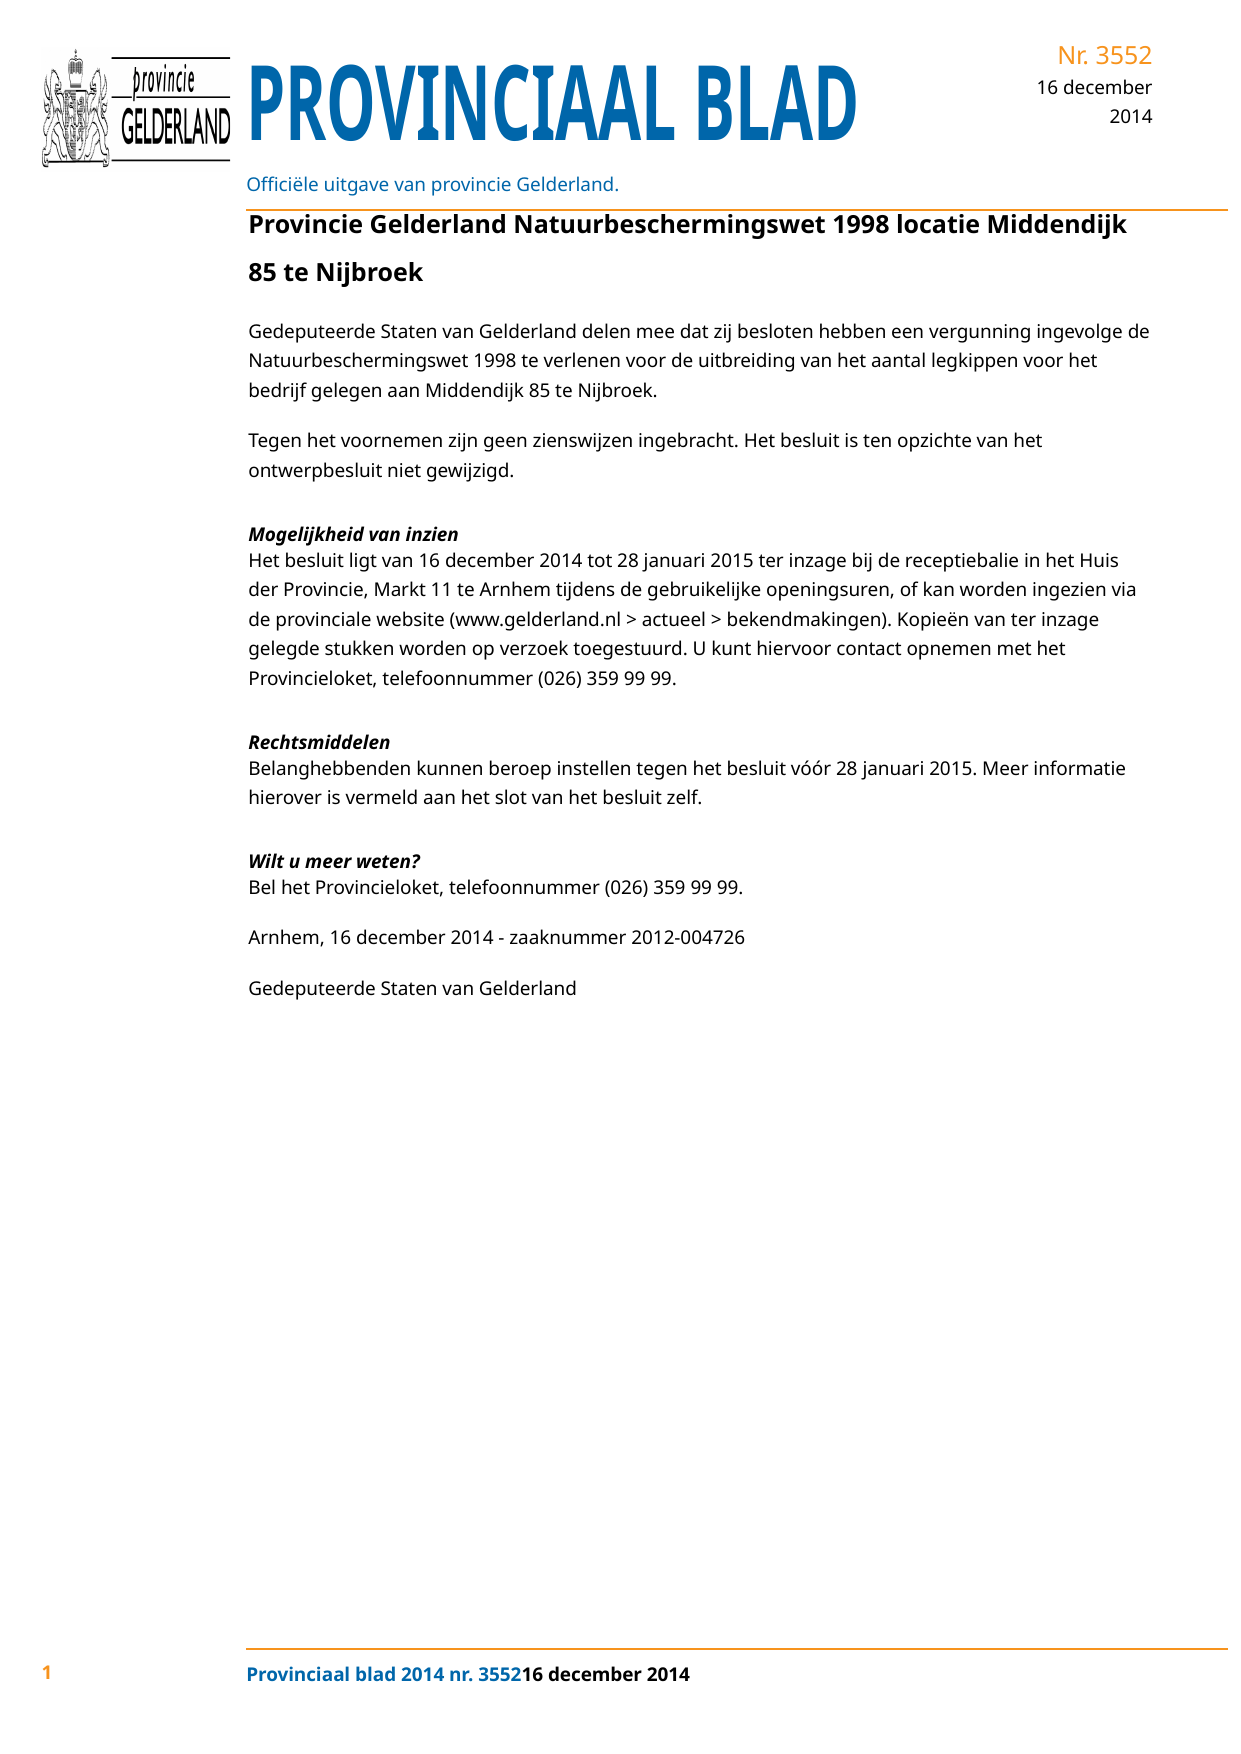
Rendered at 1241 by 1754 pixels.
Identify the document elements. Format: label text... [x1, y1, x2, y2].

text Het besluit ligt van 16 december 2014 tot 28 januari 2015 ter inzage bij de receptiebalie in het Huis der Provincie, Markt 11 te Arnhem tijdens de gebruikelijke openingsuren, of kan worden ingezien via de provinciale website (www.gelderland.nl > actueel > bekendmakingen). Kopieën van ter inzage gelegde stukken worden op verzoek toegestuurd. U kunt hiervoor contact opnemen met het Provincieloket, telefoonnummer (026) 359 99 99. [248, 547, 1152, 691]
text Gedeputeerde Staten van Gelderland [248, 975, 1152, 1001]
text Arnhem, 16 december 2014 - zaaknummer 2012-004726 [248, 924, 1152, 950]
text Gedeputeerde Staten van Gelderland delen mee dat zij besloten hebben een vergunning ingevolge de Natuurbeschermingswet 1998 te verlenen voor de uitbreiding van het aantal legkippen voor het bedrijf gelegen aan Middendijk 85 te Nijbroek. [248, 318, 1152, 403]
text Belanghebbenden kunnen beroep instellen tegen het besluit vóór 28 januari 2015. Meer informatie hierover is vermeld aan het slot van het besluit zelf. [248, 755, 1152, 810]
text Provincie Gelderland Natuurbeschermingswet 1998 locatie Middendijk 85 te Nijbroek [248, 211, 1152, 288]
picture [41, 47, 231, 172]
text Tegen het voornemen zijn geen zienswijzen ingebracht. Het besluit is ten opzichte van het ontwerpbesluit niet gewijzigd. [248, 427, 1152, 483]
text Mogelijkheid van inzien [248, 521, 1152, 547]
text Wilt u meer weten? [248, 848, 1152, 874]
text Bel het Provincieloket, telefoonnummer (026) 359 99 99. [248, 874, 1152, 900]
text Rechtsmiddelen [248, 729, 1152, 755]
